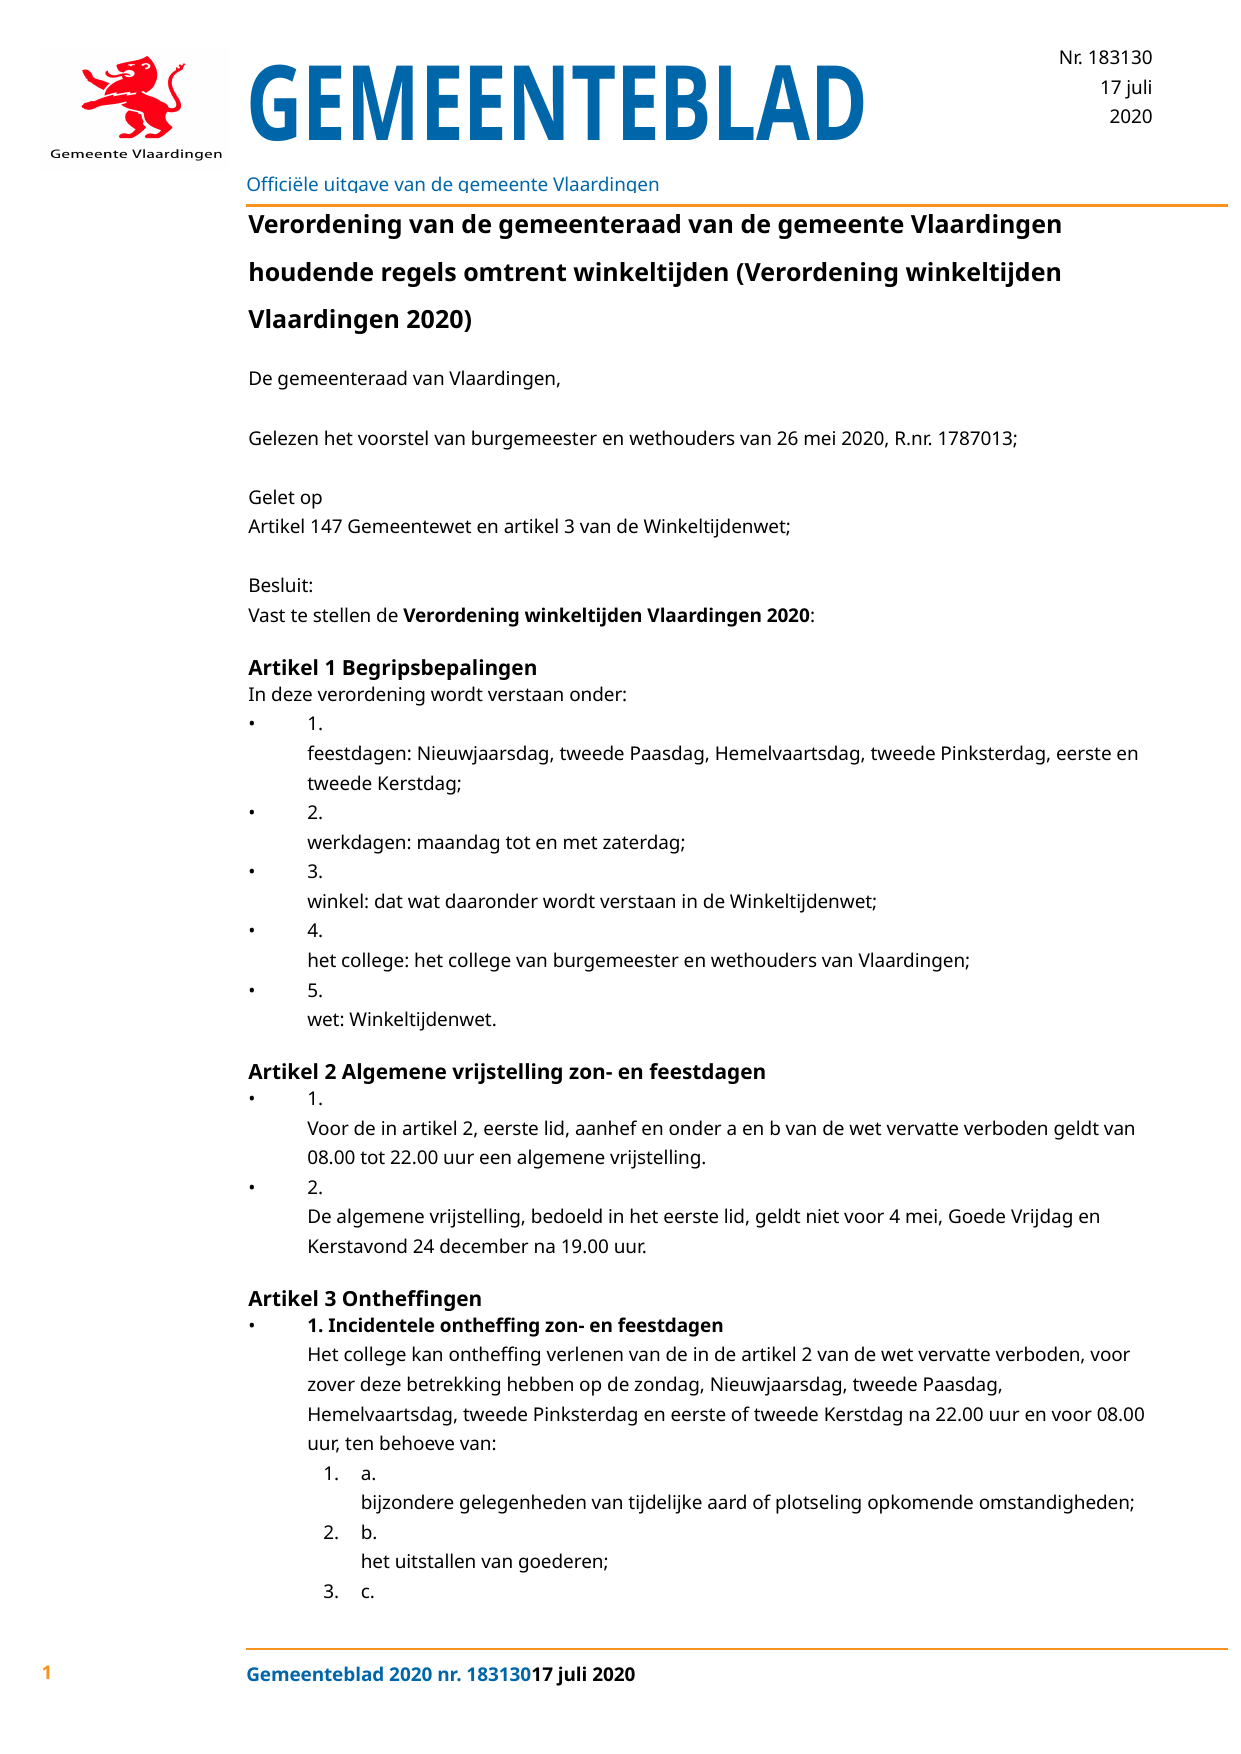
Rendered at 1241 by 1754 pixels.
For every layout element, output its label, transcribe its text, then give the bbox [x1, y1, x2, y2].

list De algemene vrijstelling, bedoeld in het eerste lid, geldt niet voor 4 mei, Goede Vrijdag en Kerstavond 24 december na 19.00 uur. [248, 1204, 1152, 1259]
text Gelet op [248, 484, 1152, 509]
text Besluit: [248, 573, 1152, 598]
list 5. [248, 977, 1152, 1003]
list b. [323, 1519, 1152, 1545]
text Gelezen het voorstel van burgemeester en wethouders van 26 mei 2020, R.nr. 1787013; [248, 425, 1152, 450]
list 2. [248, 1174, 1152, 1200]
list 3. [248, 858, 1152, 884]
list 4. [248, 918, 1152, 943]
text Vast te stellen de Verordening winkeltijden Vlaardingen 2020: [248, 602, 1152, 628]
list Het college kan ontheffing verlenen van de in de artikel 2 van de wet vervatte verboden, voor zover deze betrekking hebben op de zondag, Nieuwjaarsdag, tweede Paasdag, Hemelvaartsdag, tweede Pinksterdag en eerste of tweede Kerstdag na 22.00 uur en voor 08.00 uur, ten behoeve van: [248, 1342, 1152, 1456]
text Artikel 2 Algemene vrijstelling zon- en feestdagen [248, 1057, 1152, 1085]
list het college: het college van burgemeester en wethouders van Vlaardingen; [248, 947, 1152, 973]
list feestdagen: Nieuwjaarsdag, tweede Paasdag, Hemelvaartsdag, tweede Pinksterdag, eerste en tweede Kerstdag; [248, 740, 1152, 796]
text Artikel 3 Ontheffingen [248, 1284, 1152, 1312]
text De gemeenteraad van Vlaardingen, [248, 366, 1152, 391]
text In deze verordening wordt verstaan onder: [248, 681, 1152, 707]
list a. [323, 1460, 1152, 1486]
text Artikel 147 Gemeentewet en artikel 3 van de Winkeltijdenwet; [248, 513, 1152, 539]
picture [41, 47, 231, 172]
list bijzondere gelegenheden van tijdelijke aard of plotseling opkomende omstandigheden; [323, 1489, 1152, 1515]
list Voor de in artikel 2, eerste lid, aanhef en onder a en b van de wet vervatte verboden geldt van 08.00 tot 22.00 uur een algemene vrijstelling. [248, 1115, 1152, 1170]
list c. [323, 1578, 1152, 1604]
text Artikel 1 Begripsbepalingen [248, 653, 1152, 681]
list 1. [248, 1085, 1152, 1111]
list 1. Incidentele ontheffing zon- en feestdagen [248, 1312, 1152, 1338]
text Verordening van de gemeenteraad van de gemeente Vlaardingen houdende regels omtrent winkeltijden (Verordening winkeltijden Vlaardingen 2020) [248, 207, 1152, 336]
list 2. [248, 799, 1152, 825]
list winkel: dat wat daaronder wordt verstaan in de Winkeltijdenwet; [248, 888, 1152, 914]
list 1. [248, 711, 1152, 736]
list wet: Winkeltijdenwet. [248, 1006, 1152, 1032]
list het uitstallen van goederen; [323, 1549, 1152, 1574]
list werkdagen: maandag tot en met zaterdag; [248, 829, 1152, 855]
